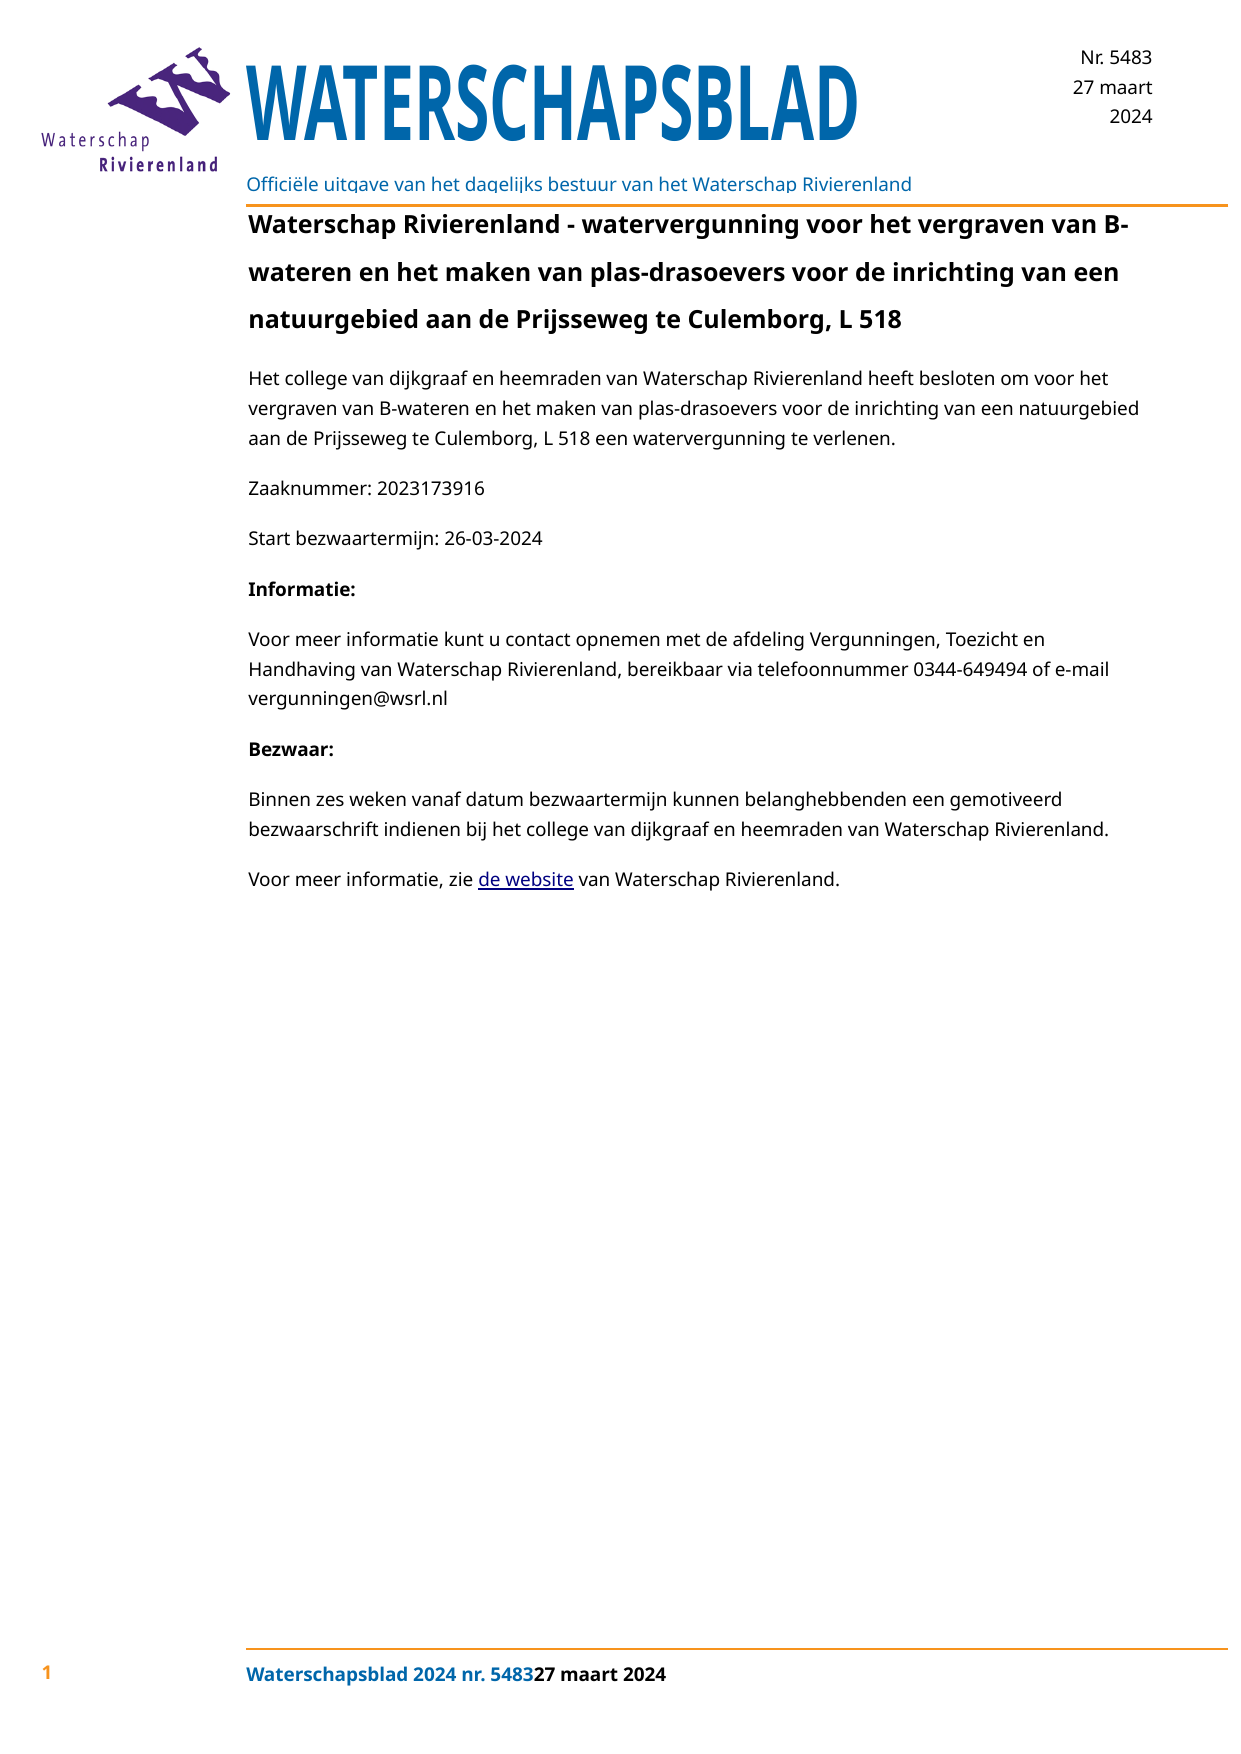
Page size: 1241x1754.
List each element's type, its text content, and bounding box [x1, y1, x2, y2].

text Start bezwaartermijn: 26-03-2024 [248, 526, 1152, 551]
text Waterschap Rivierenland - watervergunning voor het vergraven van B-wateren en het maken van plas-drasoevers voor de inrichting van een natuurgebied aan de Prijsseweg te Culemborg, L 518 [248, 207, 1152, 336]
text Bezwaar: [248, 736, 1152, 762]
text Het college van dijkgraaf en heemraden van Waterschap Rivierenland heeft besloten om voor het vergraven van B-wateren en het maken van plas-drasoevers voor de inrichting van een natuurgebied aan de Prijsseweg te Culemborg, L 518 een watervergunning te verlenen. [248, 366, 1152, 450]
text Zaaknummer: 2023173916 [248, 475, 1152, 501]
text Informatie: [248, 576, 1152, 602]
text Binnen zes weken vanaf datum bezwaartermijn kunnen belanghebbenden een gemotiveerd bezwaarschrift indienen bij het college van dijkgraaf en heemraden van Waterschap Rivierenland. [248, 786, 1152, 842]
text Voor meer informatie kunt u contact opnemen met de afdeling Vergunningen, Toezicht en Handhaving van Waterschap Rivierenland, bereikbaar via telefoonnummer 0344-649494 of e-mail vergunningen@wsrl.nl [248, 626, 1152, 711]
picture [41, 47, 231, 172]
text Voor meer informatie, zie de website van Waterschap Rivierenland. [248, 866, 1152, 892]
